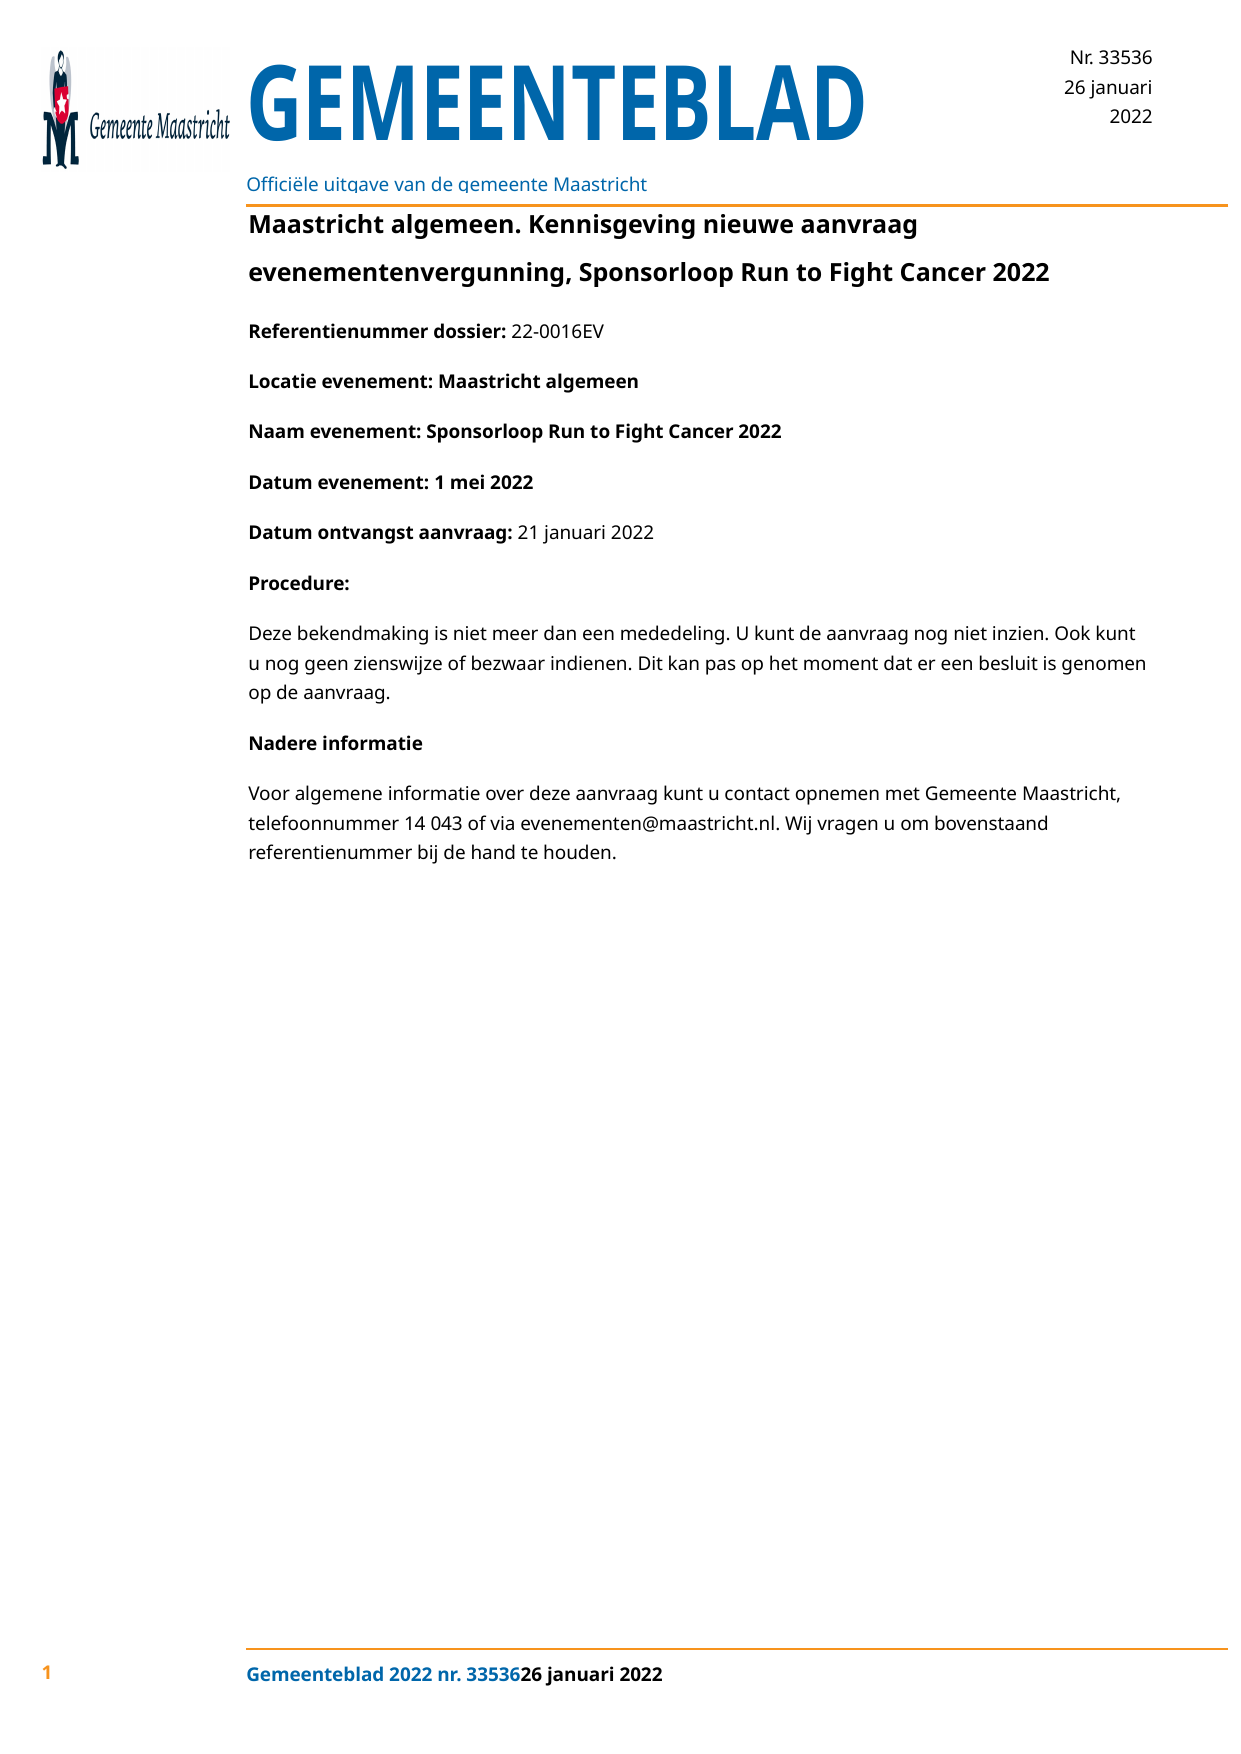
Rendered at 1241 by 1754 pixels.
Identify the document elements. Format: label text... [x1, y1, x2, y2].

text Deze bekendmaking is niet meer dan een mededeling. U kunt de aanvraag nog niet inzien. Ook kunt u nog geen zienswijze of bezwaar indienen. Dit kan pas op het moment dat er een besluit is genomen op de aanvraag. [248, 620, 1152, 705]
text Datum evenement: 1 mei 2022 [248, 469, 1152, 495]
text Locatie evenement: Maastricht algemeen [248, 368, 1152, 394]
text Referentienummer dossier: 22-0016EV [248, 318, 1152, 344]
text Voor algemene informatie over deze aanvraag kunt u contact opnemen met Gemeente Maastricht, telefoonnummer 14 043 of via evenementen@maastricht.nl. Wij vragen u om bovenstaand referentienummer bij de hand te houden. [248, 780, 1152, 865]
text Nadere informatie [248, 730, 1152, 756]
text Naam evenement: Sponsorloop Run to Fight Cancer 2022 [248, 419, 1152, 444]
text Procedure: [248, 570, 1152, 596]
text Maastricht algemeen. Kennisgeving nieuwe aanvraag evenementenvergunning, Sponsorloop Run to Fight Cancer 2022 [248, 207, 1152, 288]
text Datum ontvangst aanvraag: 21 januari 2022 [248, 519, 1152, 545]
picture [41, 47, 231, 172]
